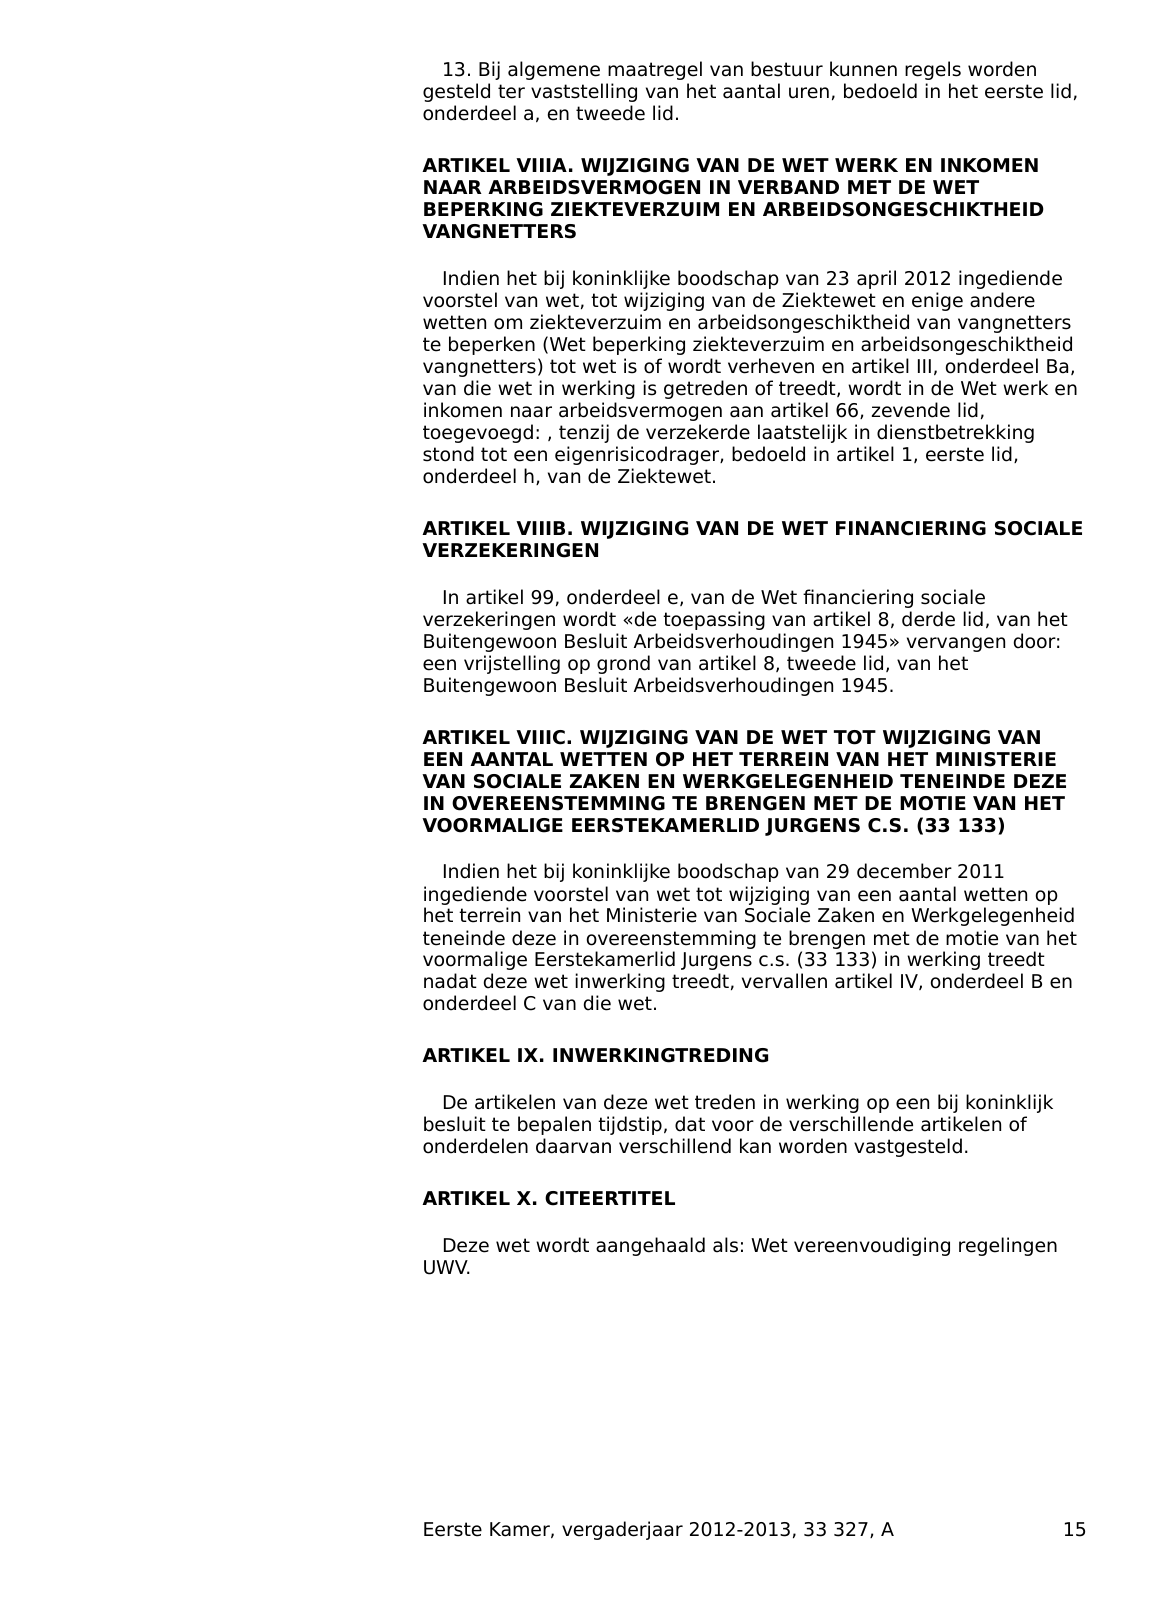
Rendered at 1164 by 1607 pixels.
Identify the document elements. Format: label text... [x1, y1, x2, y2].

text In artikel 99, onderdeel e, van de Wet financiering sociale verzekeringen wordt «de toepassing van artikel 8, derde lid, van het Buitengewoon Besluit Arbeidsverhoudingen 1945» vervangen door: een vrijstelling op grond van artikel 8, tweede lid, van het Buitengewoon Besluit Arbeidsverhoudingen 1945. [422, 587, 1087, 697]
text Deze wet wordt aangehaald als: Wet vereenvoudiging regelingen UWV. [422, 1235, 1087, 1279]
subtitle ARTIKEL VIIIC. WIJZIGING VAN DE WET TOT WIJZIGING VAN EEN AANTAL WETTEN OP HET TERREIN VAN HET MINISTERIE VAN SOCIALE ZAKEN EN WERKGELEGENHEID TENEINDE DEZE IN OVEREENSTEMMING TE BRENGEN MET DE MOTIE VAN HET VOORMALIGE EERSTEKAMERLID JURGENS C.S. (33 133) [422, 727, 1087, 836]
text Indien het bij koninklijke boodschap van 23 april 2012 ingediende voorstel van wet, tot wijziging van de Ziektewet en enige andere wetten om ziekteverzuim en arbeidsongeschiktheid van vangnetters te beperken (Wet beperking ziekteverzuim en arbeidsongeschiktheid vangnetters) tot wet is of wordt verheven en artikel III, onderdeel Ba, van die wet in werking is getreden of treedt, wordt in de Wet werk en inkomen naar arbeidsvermogen aan artikel 66, zevende lid, toegevoegd: , tenzij de verzekerde laatstelijk in dienstbetrekking stond tot een eigenrisicodrager, bedoeld in artikel 1, eerste lid, onderdeel h, van de Ziektewet. [422, 268, 1087, 488]
text De artikelen van deze wet treden in werking op een bij koninklijk besluit te bepalen tijdstip, dat voor de verschillende artikelen of onderdelen daarvan verschillend kan worden vastgesteld. [422, 1092, 1087, 1158]
text Indien het bij koninklijke boodschap van 29 december 2011 ingediende voorstel van wet tot wijziging van een aantal wetten op het terrein van het Ministerie van Sociale Zaken en Werkgelegenheid teneinde deze in overeenstemming te brengen met de motie van het voormalige Eerstekamerlid Jurgens c.s. (33 133) in werking treedt nadat deze wet inwerking treedt, vervallen artikel IV, onderdeel B en onderdeel C van die wet. [422, 861, 1087, 1015]
subtitle ARTIKEL X. CITEERTITEL [422, 1188, 1087, 1210]
subtitle ARTIKEL VIIIA. WIJZIGING VAN DE WET WERK EN INKOMEN NAAR ARBEIDSVERMOGEN IN VERBAND MET DE WET BEPERKING ZIEKTEVERZUIM EN ARBEIDSONGESCHIKTHEID VANGNETTERS [422, 155, 1087, 243]
subtitle ARTIKEL IX. INWERKINGTREDING [422, 1045, 1087, 1067]
text 13. Bij algemene maatregel van bestuur kunnen regels worden gesteld ter vaststelling van het aantal uren, bedoeld in het eerste lid, onderdeel a, en tweede lid. [422, 59, 1087, 125]
subtitle ARTIKEL VIIIB. WIJZIGING VAN DE WET FINANCIERING SOCIALE VERZEKERINGEN [422, 518, 1087, 562]
